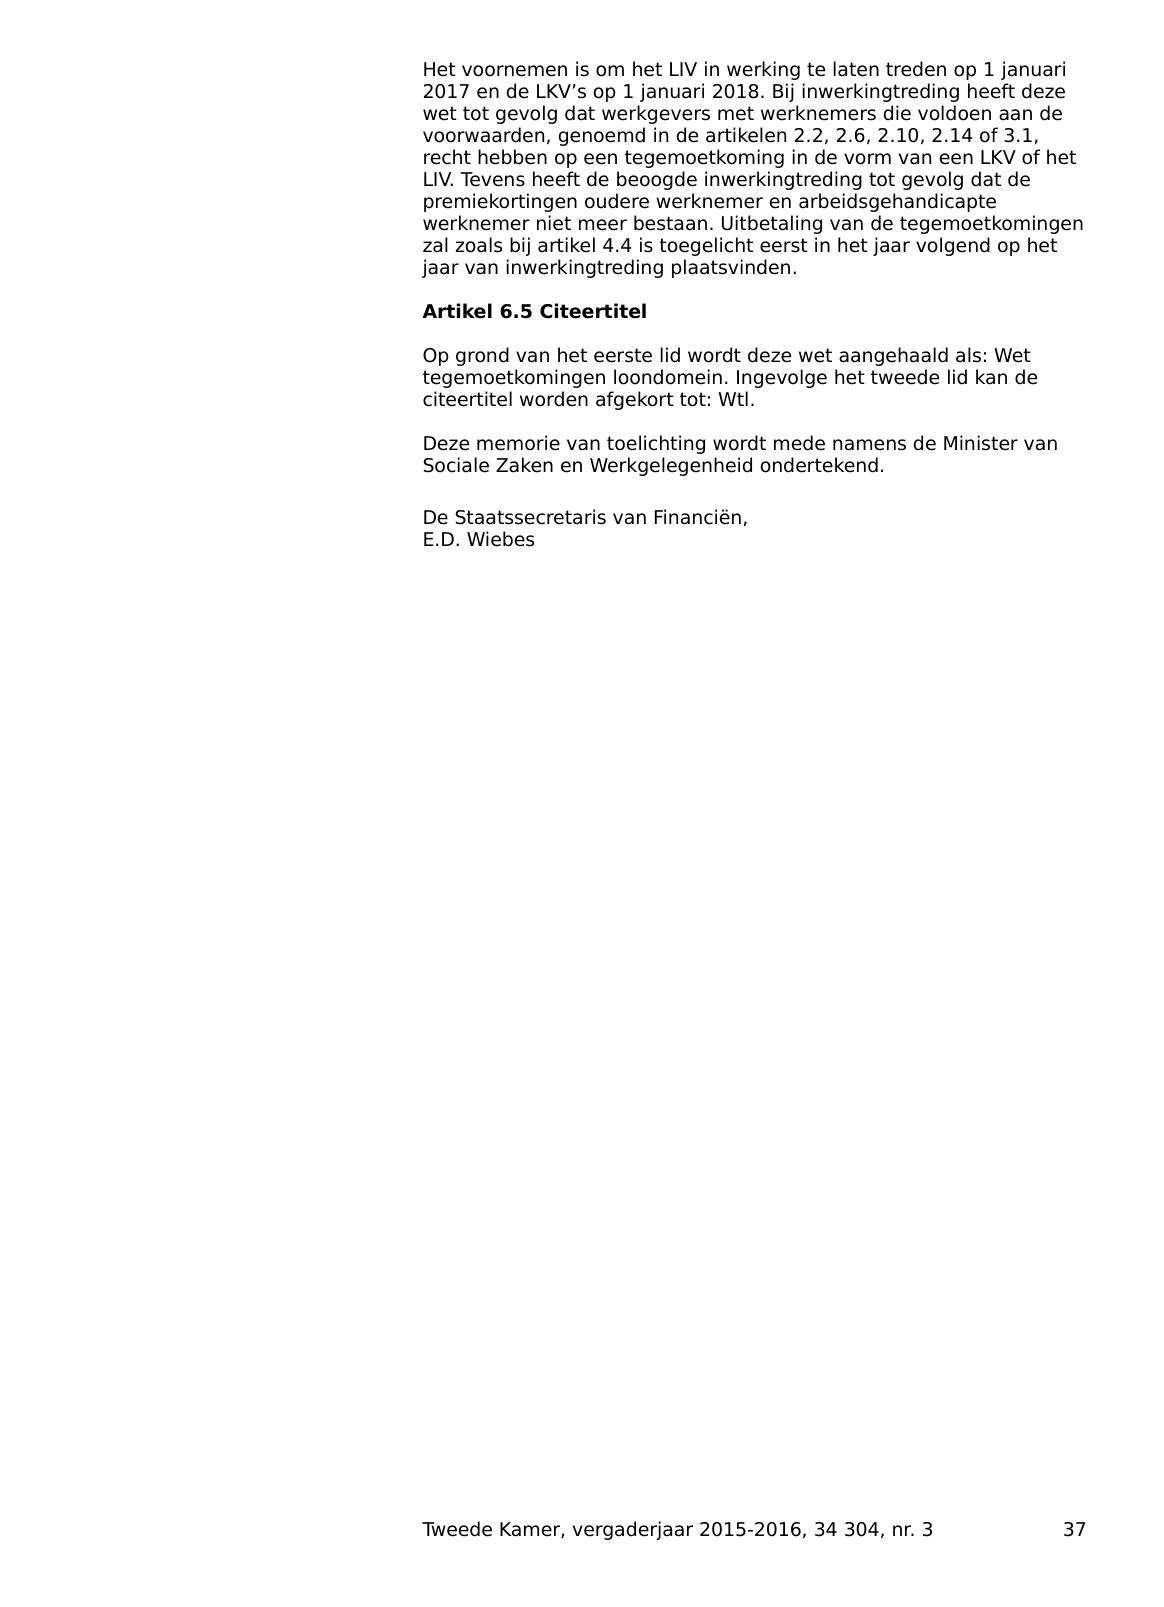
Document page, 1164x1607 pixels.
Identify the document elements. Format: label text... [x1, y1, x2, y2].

text Deze memorie van toelichting wordt mede namens de Minister van Sociale Zaken en Werkgelegenheid ondertekend. [422, 433, 1087, 477]
subtitle Artikel 6.5 Citeertitel [422, 301, 1087, 323]
text Op grond van het eerste lid wordt deze wet aangehaald als: Wet tegemoetkomingen loondomein. Ingevolge het tweede lid kan de citeertitel worden afgekort tot: Wtl. [422, 345, 1087, 411]
text De Staatssecretaris van Financiën, E.D. Wiebes [422, 507, 1087, 551]
text Het voornemen is om het LIV in werking te laten treden op 1 januari 2017 en de LKV’s op 1 januari 2018. Bij inwerkingtreding heeft deze wet tot gevolg dat werkgevers met werknemers die voldoen aan de voorwaarden, genoemd in de artikelen 2.2, 2.6, 2.10, 2.14 of 3.1, recht hebben op een tegemoetkoming in de vorm van een LKV of het LIV. Tevens heeft de beoogde inwerkingtreding tot gevolg dat de premiekortingen oudere werknemer en arbeidsgehandicapte werknemer niet meer bestaan. Uitbetaling van de tegemoetkomingen zal zoals bij artikel 4.4 is toegelicht eerst in het jaar volgend op het jaar van inwerkingtreding plaatsvinden. [422, 59, 1087, 279]
